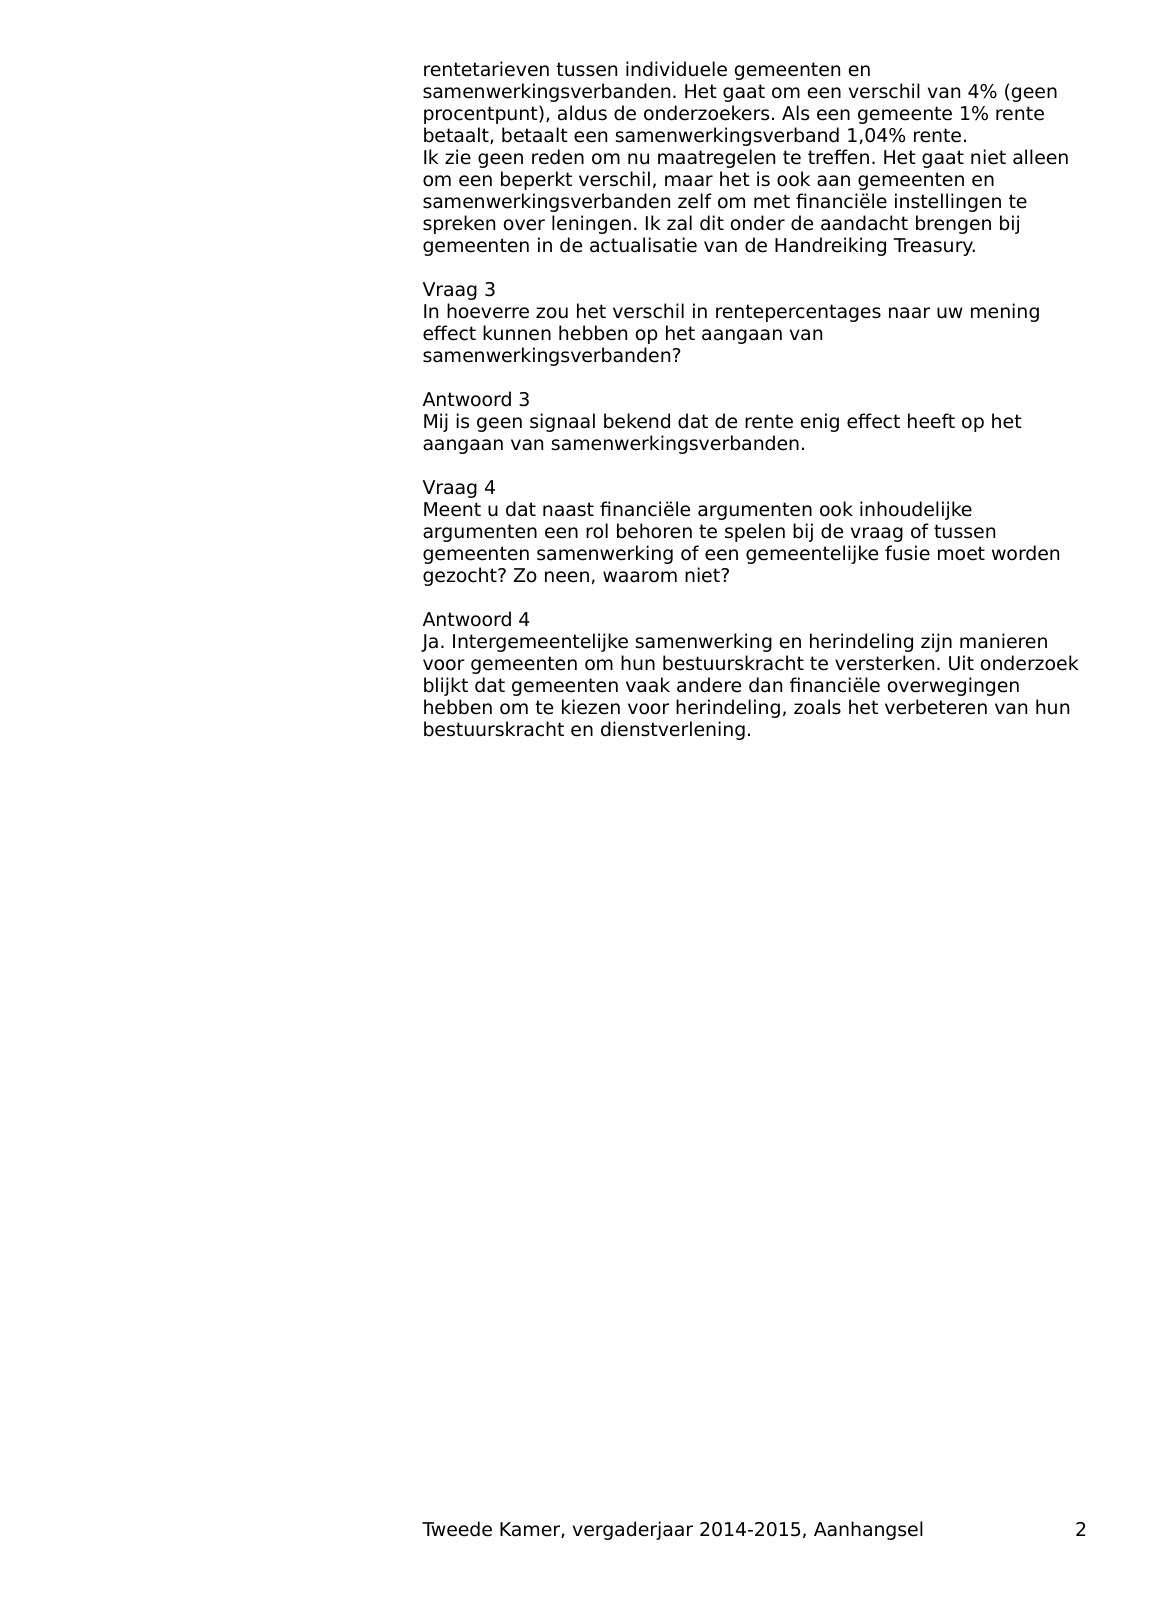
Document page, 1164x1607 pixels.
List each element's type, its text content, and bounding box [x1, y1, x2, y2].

text Ja. Intergemeentelijke samenwerking en herindeling zijn manieren voor gemeenten om hun bestuurskracht te versterken. Uit onderzoek blijkt dat gemeenten vaak andere dan financiële overwegingen hebben om te kiezen voor herindeling, zoals het verbeteren van hun bestuurskracht en dienstverlening. [422, 631, 1087, 741]
text rentetarieven tussen individuele gemeenten en samenwerkingsverbanden. Het gaat om een verschil van 4% (geen procentpunt), aldus de onderzoekers. Als een gemeente 1% rente betaalt, betaalt een samenwerkingsverband 1,04% rente. [422, 59, 1087, 147]
text In hoeverre zou het verschil in rentepercentages naar uw mening effect kunnen hebben op het aangaan van samenwerkingsverbanden? [422, 301, 1087, 367]
text Meent u dat naast financiële argumenten ook inhoudelijke argumenten een rol behoren te spelen bij de vraag of tussen gemeenten samenwerking of een gemeentelijke fusie moet worden gezocht? Zo neen, waarom niet? [422, 499, 1087, 587]
text Antwoord 3 [422, 389, 1087, 411]
text Vraag 3 [422, 279, 1087, 301]
text Vraag 4 [422, 477, 1087, 499]
text Ik zie geen reden om nu maatregelen te treffen. Het gaat niet alleen om een beperkt verschil, maar het is ook aan gemeenten en samenwerkingsverbanden zelf om met financiële instellingen te spreken over leningen. Ik zal dit onder de aandacht brengen bij gemeenten in de actualisatie van de Handreiking Treasury. [422, 147, 1087, 257]
text Mij is geen signaal bekend dat de rente enig effect heeft op het aangaan van samenwerkingsverbanden. [422, 411, 1087, 455]
text Antwoord 4 [422, 609, 1087, 631]
